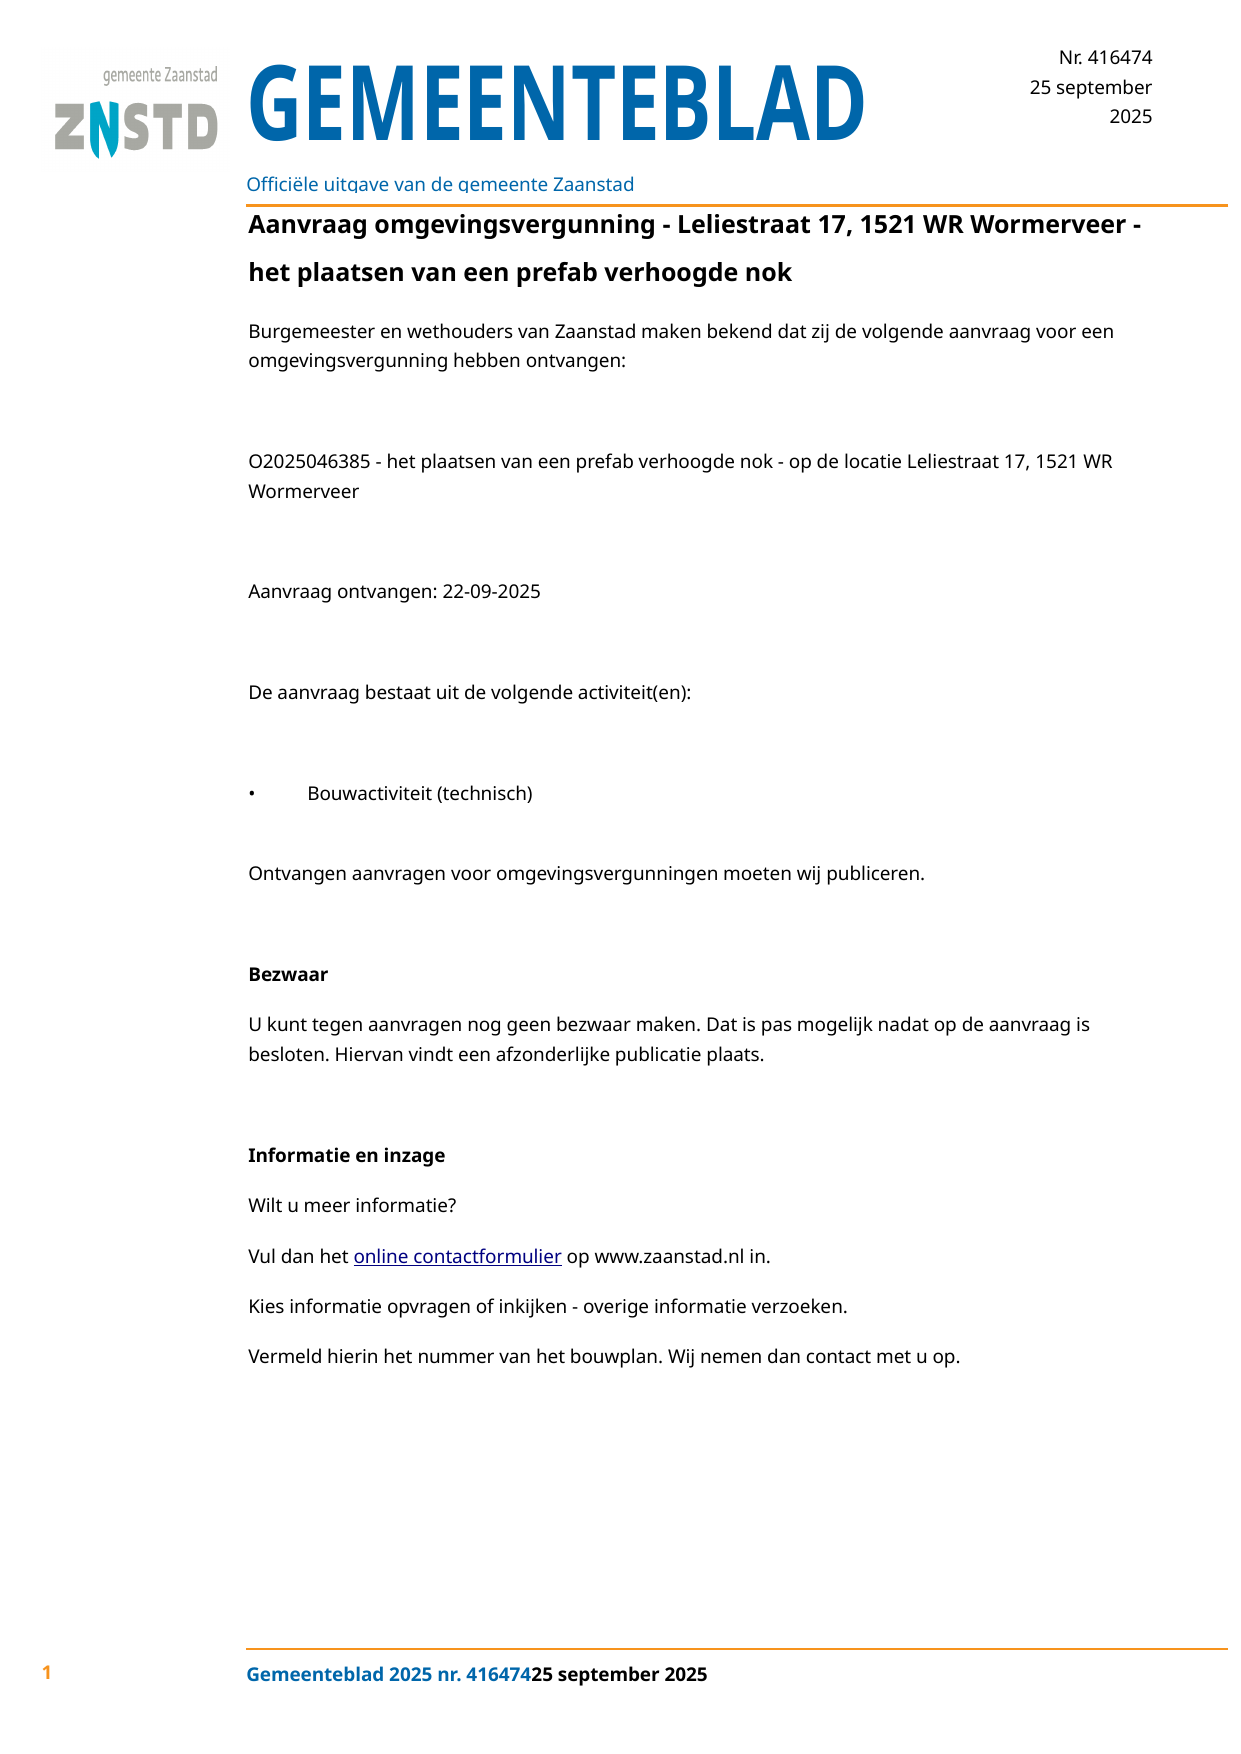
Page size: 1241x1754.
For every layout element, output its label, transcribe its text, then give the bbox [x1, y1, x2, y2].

text Aanvraag omgevingsvergunning - Leliestraat 17, 1521 WR Wormerveer - het plaatsen van een prefab verhoogde nok [248, 207, 1152, 288]
text Bezwaar [248, 961, 1152, 987]
text Vul dan het online contactformulier op www.zaanstad.nl in. [248, 1243, 1152, 1269]
text De aanvraag bestaat uit de volgende activiteit(en): [248, 679, 1152, 705]
text U kunt tegen aanvragen nog geen bezwaar maken. Dat is pas mogelijk nadat op de aanvraag is besloten. Hiervan vindt een afzonderlijke publicatie plaats. [248, 1012, 1152, 1067]
text Informatie en inzage [248, 1142, 1152, 1168]
text Aanvraag ontvangen: 22-09-2025 [248, 579, 1152, 604]
text Wilt u meer informatie? [248, 1192, 1152, 1218]
picture [41, 47, 231, 172]
text Ontvangen aanvragen voor omgevingsvergunningen moeten wij publiceren. [248, 860, 1152, 886]
text Kies informatie opvragen of inkijken - overige informatie verzoeken. [248, 1293, 1152, 1319]
list Bouwactiviteit (technisch) [248, 780, 1152, 806]
text O2025046385 - het plaatsen van een prefab verhoogde nok - op de locatie Leliestraat 17, 1521 WR Wormerveer [248, 448, 1152, 504]
text Burgemeester en wethouders van Zaanstad maken bekend dat zij de volgende aanvraag voor een omgevingsvergunning hebben ontvangen: [248, 318, 1152, 373]
text Vermeld hierin het nummer van het bouwplan. Wij nemen dan contact met u op. [248, 1344, 1152, 1369]
